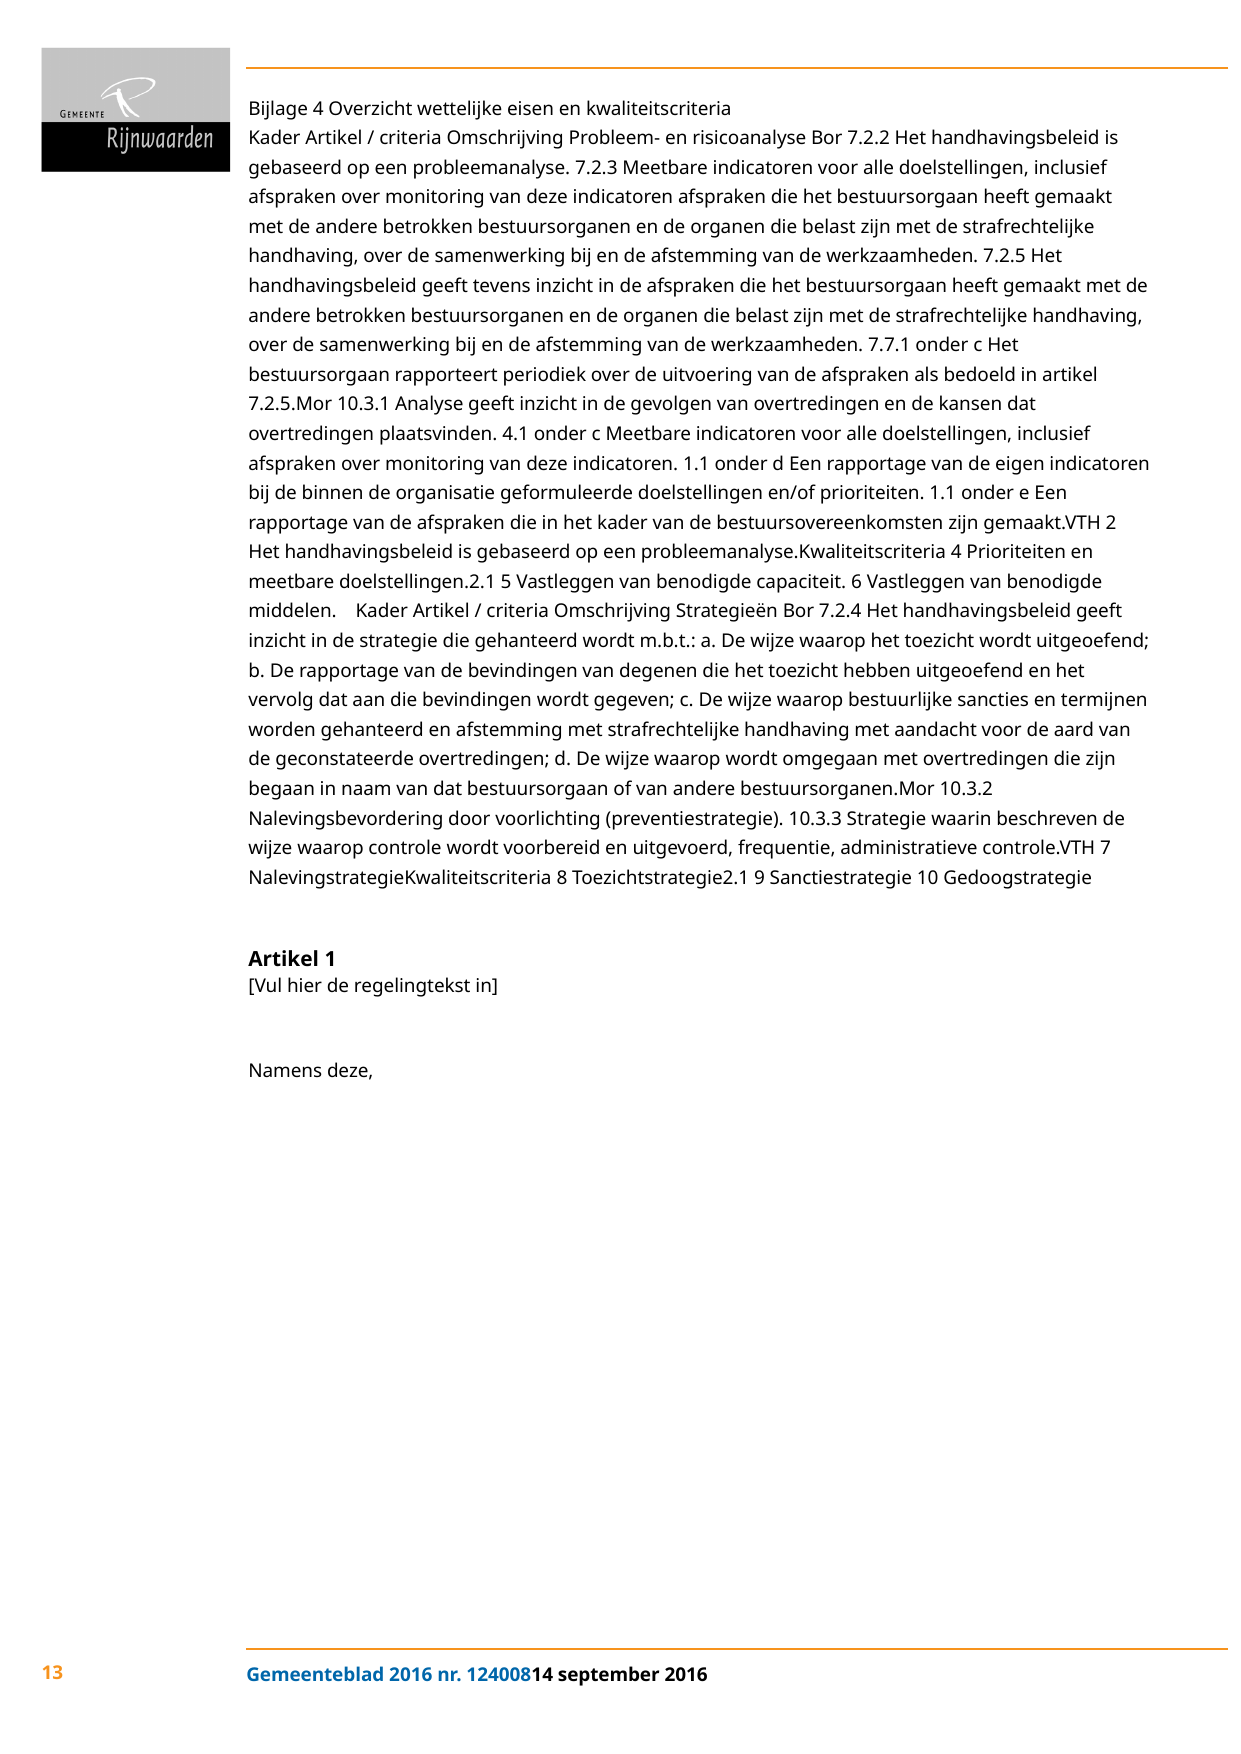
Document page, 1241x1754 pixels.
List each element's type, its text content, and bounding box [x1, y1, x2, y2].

text Kader Artikel / criteria Omschrijving Probleem- en risicoanalyse Bor 7.2.2 Het handhavingsbeleid is gebaseerd op een probleemanalyse. 7.2.3 Meetbare indicatoren voor alle doelstellingen, inclusief afspraken over monitoring van deze indicatoren afspraken die het bestuursorgaan heeft gemaakt met de andere betrokken bestuursorganen en de organen die belast zijn met de strafrechtelijke handhaving, over de samenwerking bij en de afstemming van de werkzaamheden. 7.2.5 Het handhavingsbeleid geeft tevens inzicht in de afspraken die het bestuursorgaan heeft gemaakt met de andere betrokken bestuursorganen en de organen die belast zijn met de strafrechtelijke handhaving, over de samenwerking bij en de afstemming van de werkzaamheden. 7.7.1 onder c Het bestuursorgaan rapporteert periodiek over de uitvoering van de afspraken als bedoeld in artikel 7.2.5.Mor 10.3.1 Analyse geeft inzicht in de gevolgen van overtredingen en de kansen dat overtredingen plaatsvinden. 4.1 onder c Meetbare indicatoren voor alle doelstellingen, inclusief afspraken over monitoring van deze indicatoren. 1.1 onder d Een rapportage van de eigen indicatoren bij de binnen de organisatie geformuleerde doelstellingen en/of prioriteiten. 1.1 onder e Een rapportage van de afspraken die in het kader van de bestuursovereenkomsten zijn gemaakt.VTH 2 Het handhavingsbeleid is gebaseerd op een probleemanalyse.Kwaliteitscriteria 4 Prioriteiten en meetbare doelstellingen.2.1 5 Vastleggen van benodigde capaciteit. 6 Vastleggen van benodigde middelen. Kader Artikel / criteria Omschrijving Strategieën Bor 7.2.4 Het handhavingsbeleid geeft inzicht in de strategie die gehanteerd wordt m.b.t.: a. De wijze waarop het toezicht wordt uitgeoefend; b. De rapportage van de bevindingen van degenen die het toezicht hebben uitgeoefend en het vervolg dat aan die bevindingen wordt gegeven; c. De wijze waarop bestuurlijke sancties en termijnen worden gehanteerd en afstemming met strafrechtelijke handhaving met aandacht voor de aard van de geconstateerde overtredingen; d. De wijze waarop wordt omgegaan met overtredingen die zijn begaan in naam van dat bestuursorgaan of van andere bestuursorganen.Mor 10.3.2 Nalevingsbevordering door voorlichting (preventiestrategie). 10.3.3 Strategie waarin beschreven de wijze waarop controle wordt voorbereid en uitgevoerd, frequentie, administratieve controle.VTH 7 NalevingstrategieKwaliteitscriteria 8 Toezichtstrategie2.1 9 Sanctiestrategie 10 Gedoogstrategie [248, 124, 1152, 890]
text Artikel 1 [248, 944, 1152, 972]
text Namens deze, [248, 1057, 1152, 1083]
text [Vul hier de regelingtekst in] [248, 972, 1152, 998]
text Bijlage 4 Overzicht wettelijke eisen en kwaliteitscriteria [248, 95, 1152, 121]
picture [41, 47, 231, 172]
